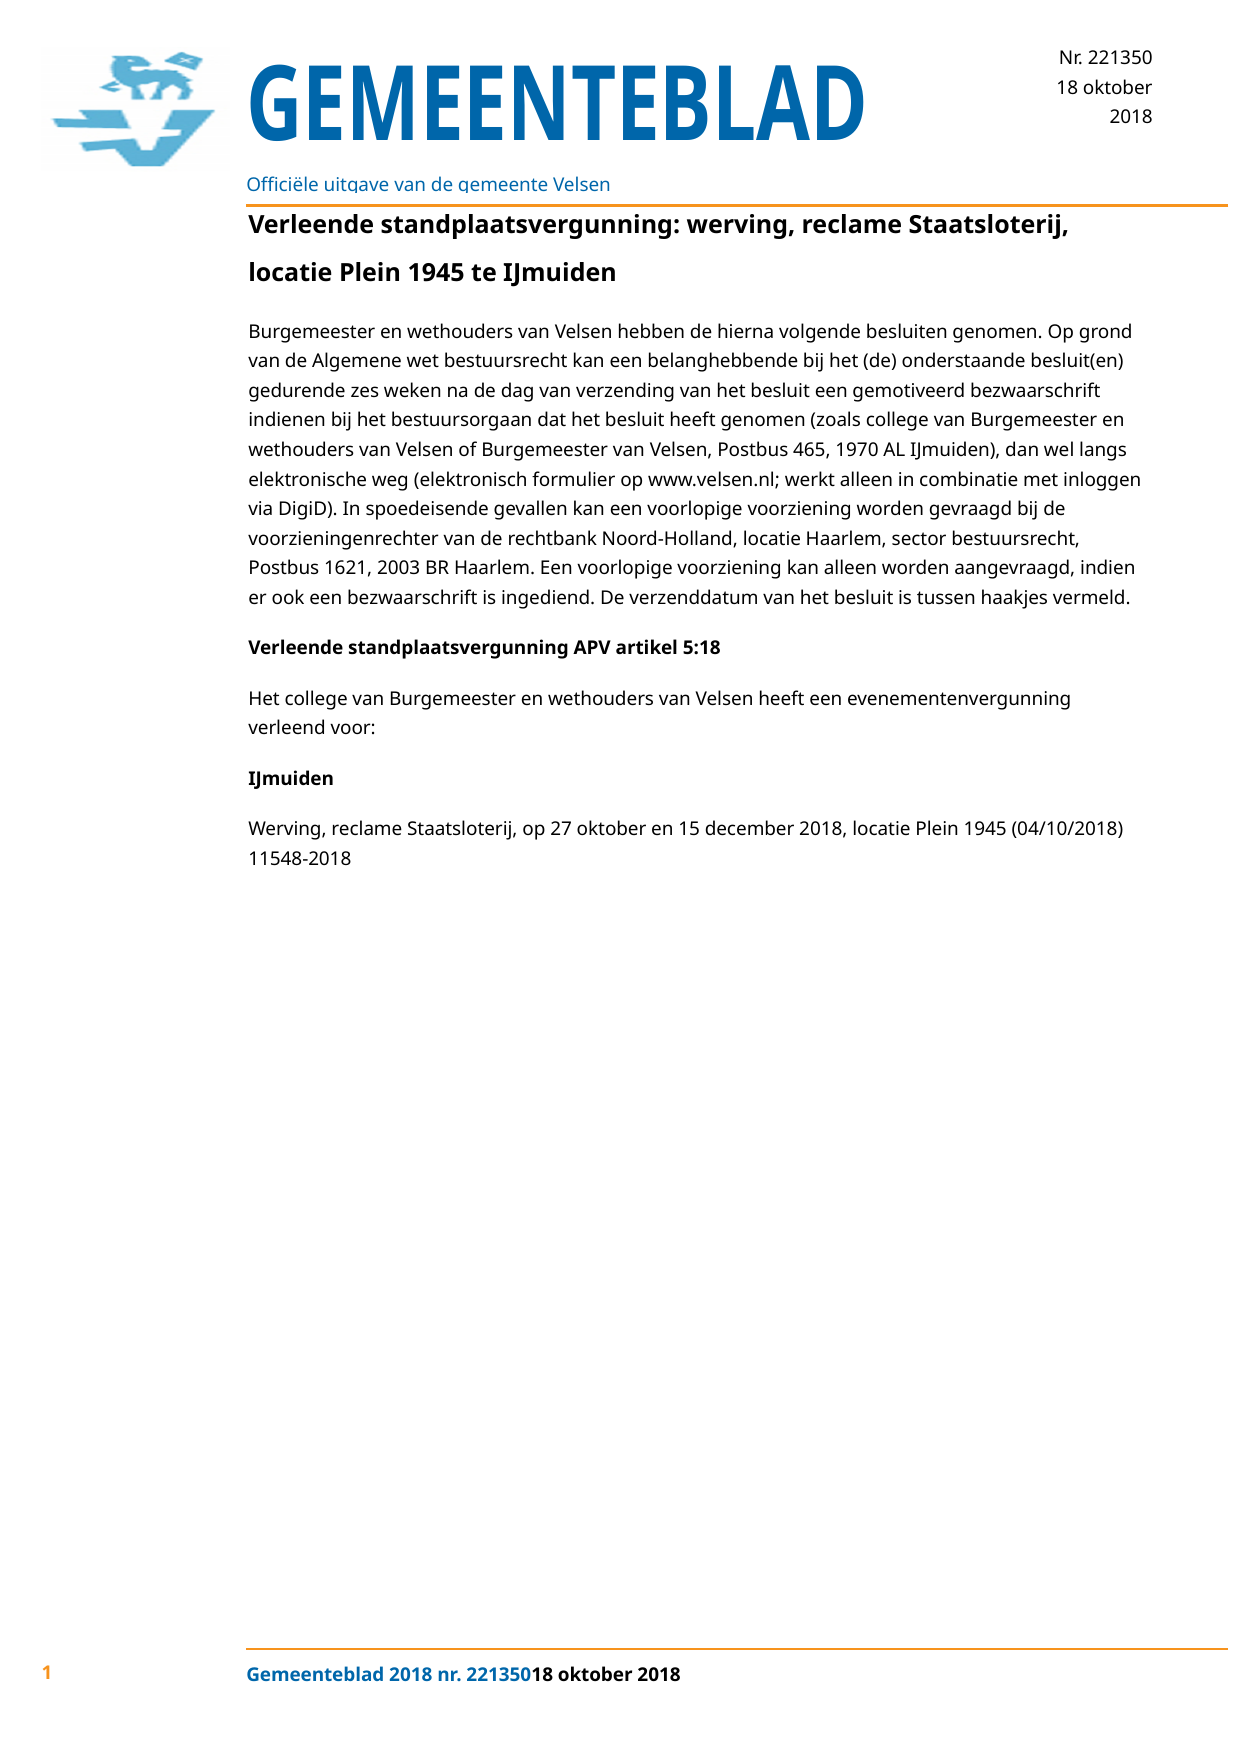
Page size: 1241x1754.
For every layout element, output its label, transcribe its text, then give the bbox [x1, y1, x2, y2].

text Verleende standplaatsvergunning APV artikel 5:18 [248, 634, 1152, 660]
picture [41, 47, 231, 172]
text Verleende standplaatsvergunning: werving, reclame Staatsloterij, locatie Plein 1945 te IJmuiden [248, 207, 1152, 288]
text Het college van Burgemeester en wethouders van Velsen heeft een evenementenvergunning verleend voor: [248, 685, 1152, 740]
text IJmuiden [248, 765, 1152, 791]
text Werving, reclame Staatsloterij, op 27 oktober en 15 december 2018, locatie Plein 1945 (04/10/2018) 11548-2018 [248, 815, 1152, 871]
text Burgemeester en wethouders van Velsen hebben de hierna volgende besluiten genomen. Op grond van de Algemene wet bestuursrecht kan een belanghebbende bij het (de) onderstaande besluit(en) gedurende zes weken na de dag van verzending van het besluit een gemotiveerd bezwaarschrift indienen bij het bestuursorgaan dat het besluit heeft genomen (zoals college van Burgemeester en wethouders van Velsen of Burgemeester van Velsen, Postbus 465, 1970 AL IJmuiden), dan wel langs elektronische weg (elektronisch formulier op www.velsen.nl; werkt alleen in combinatie met inloggen via DigiD). In spoedeisende gevallen kan een voorlopige voorziening worden gevraagd bij de voorzieningenrechter van de rechtbank Noord-Holland, locatie Haarlem, sector bestuursrecht, Postbus 1621, 2003 BR Haarlem. Een voorlopige voorziening kan alleen worden aangevraagd, indien er ook een bezwaarschrift is ingediend. De verzenddatum van het besluit is tussen haakjes vermeld. [248, 318, 1152, 610]
